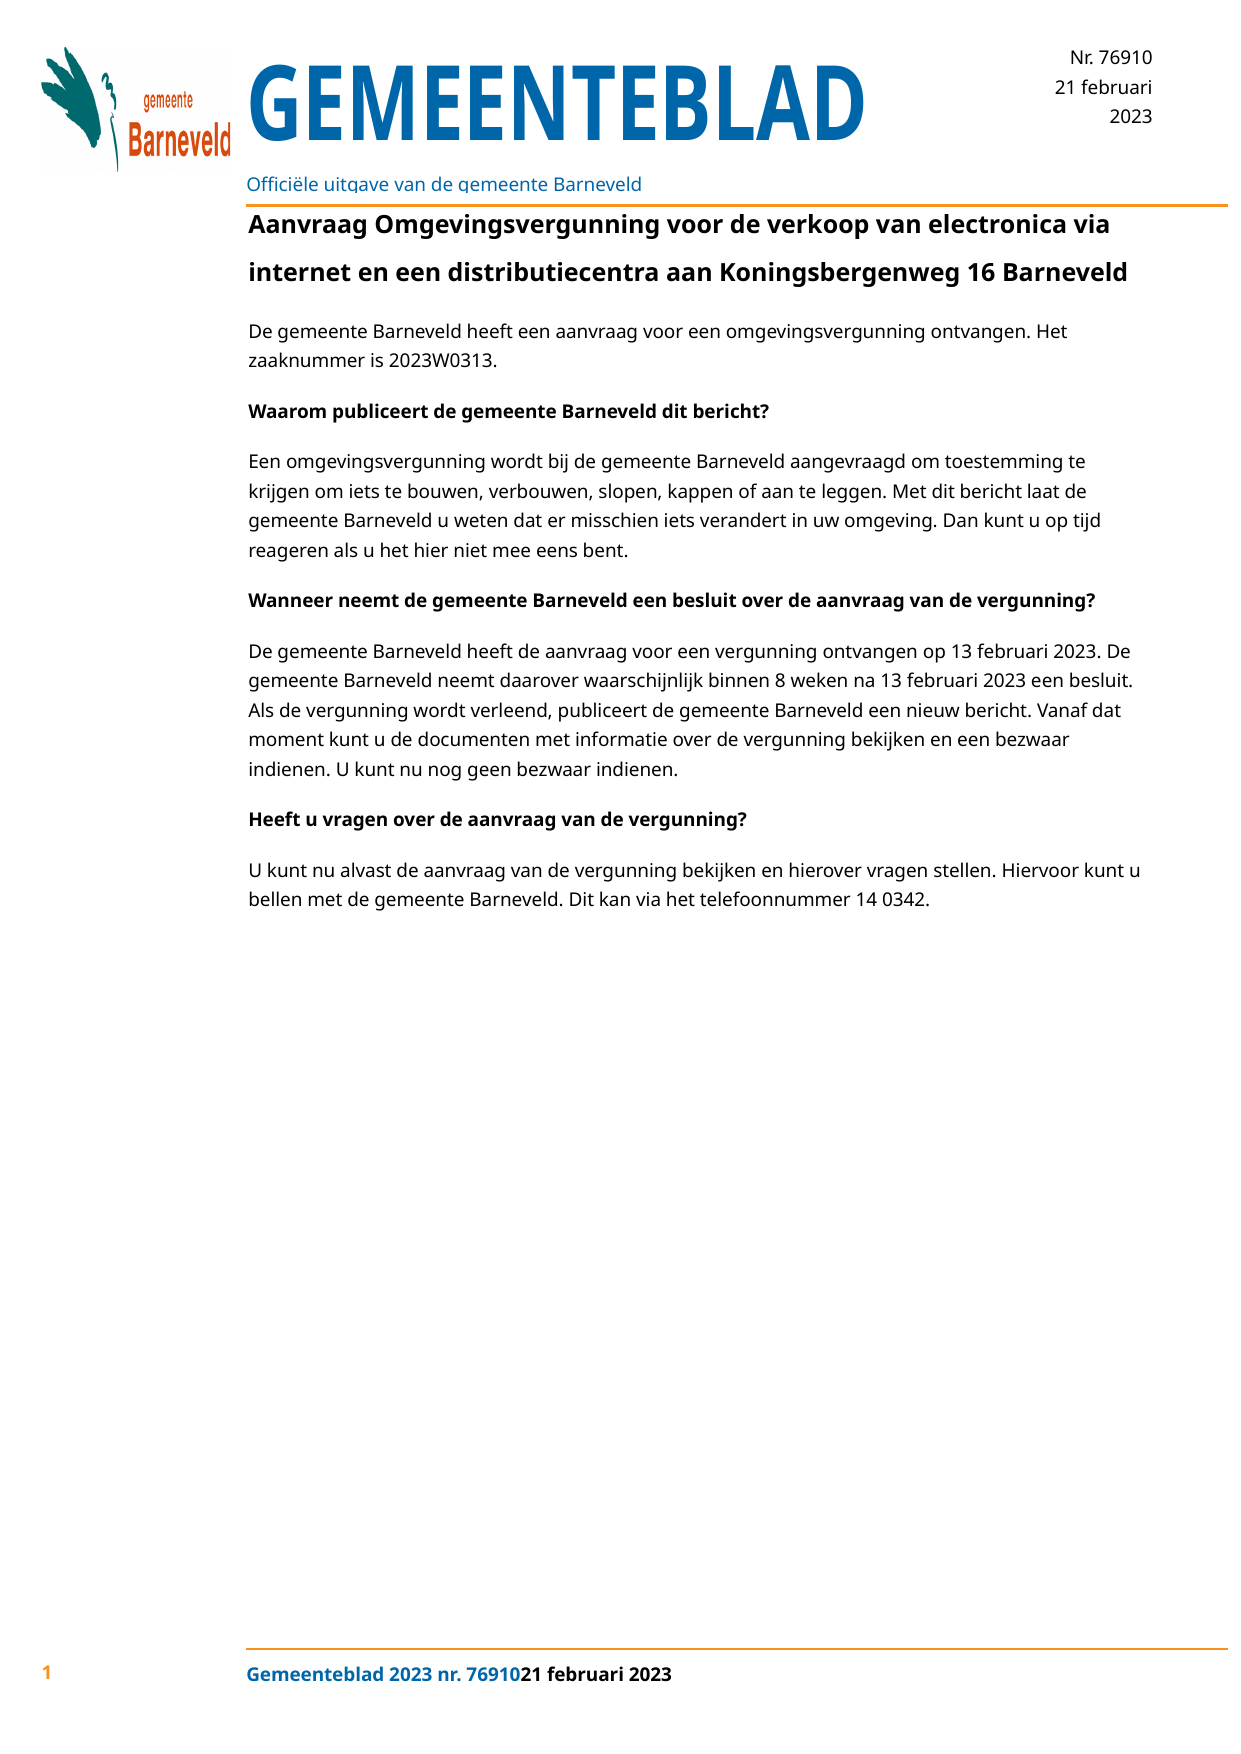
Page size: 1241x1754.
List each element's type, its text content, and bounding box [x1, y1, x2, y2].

text Waarom publiceert de gemeente Barneveld dit bericht? [248, 398, 1152, 424]
text U kunt nu alvast de aanvraag van de vergunning bekijken en hierover vragen stellen. Hiervoor kunt u bellen met de gemeente Barneveld. Dit kan via het telefoonnummer 14 0342. [248, 857, 1152, 912]
text De gemeente Barneveld heeft de aanvraag voor een vergunning ontvangen op 13 februari 2023. De gemeente Barneveld neemt daarover waarschijnlijk binnen 8 weken na 13 februari 2023 een besluit. Als de vergunning wordt verleend, publiceert de gemeente Barneveld een nieuw bericht. Vanaf dat moment kunt u de documenten met informatie over de vergunning bekijken en een bezwaar indienen. U kunt nu nog geen bezwaar indienen. [248, 638, 1152, 782]
picture [41, 47, 231, 172]
text De gemeente Barneveld heeft een aanvraag voor een omgevingsvergunning ontvangen. Het zaaknummer is 2023W0313. [248, 318, 1152, 373]
text Een omgevingsvergunning wordt bij de gemeente Barneveld aangevraagd om toestemming te krijgen om iets te bouwen, verbouwen, slopen, kappen of aan te leggen. Met dit bericht laat de gemeente Barneveld u weten dat er misschien iets verandert in uw omgeving. Dan kunt u op tijd reageren als u het hier niet mee eens bent. [248, 448, 1152, 563]
text Heeft u vragen over de aanvraag van de vergunning? [248, 807, 1152, 832]
text Wanneer neemt de gemeente Barneveld een besluit over de aanvraag van de vergunning? [248, 587, 1152, 613]
text Aanvraag Omgevingsvergunning voor de verkoop van electronica via internet en een distributiecentra aan Koningsbergenweg 16 Barneveld [248, 207, 1152, 288]
